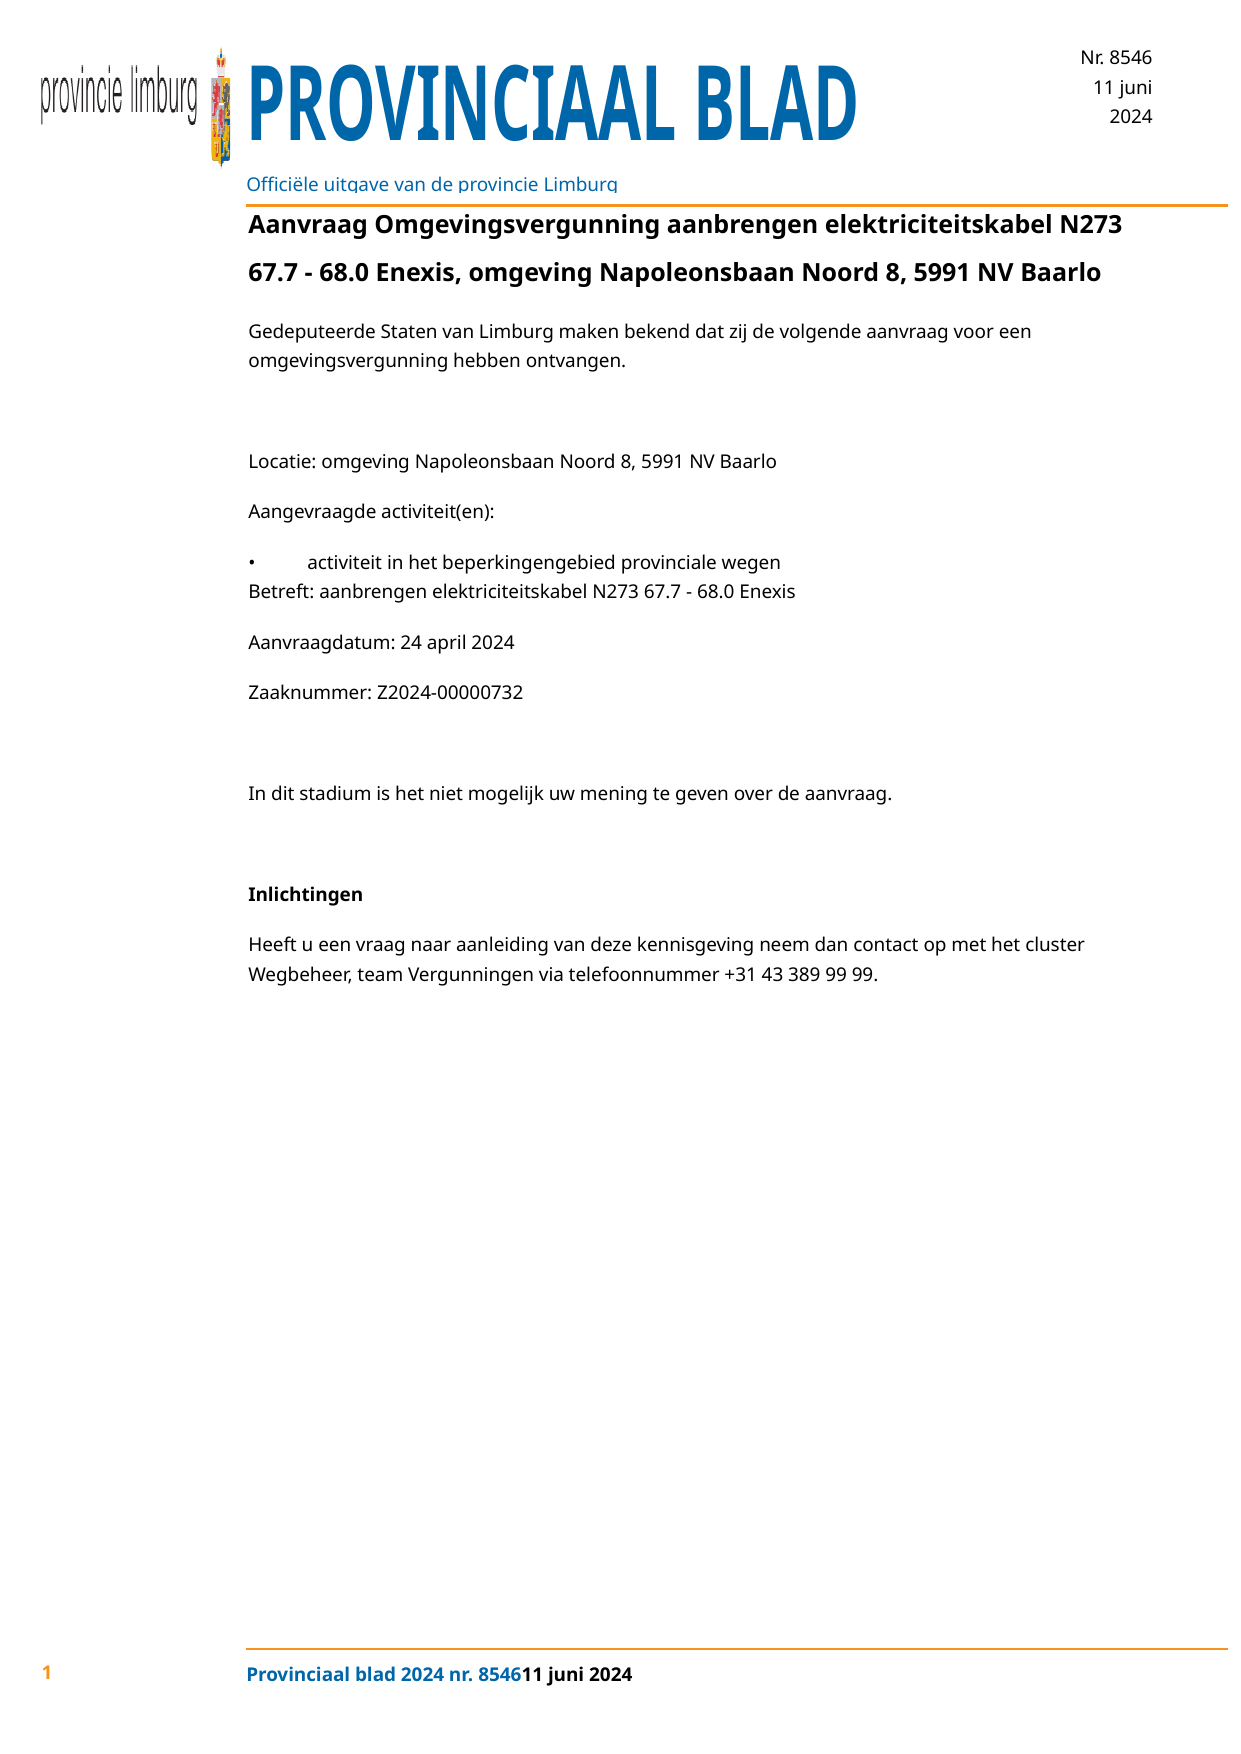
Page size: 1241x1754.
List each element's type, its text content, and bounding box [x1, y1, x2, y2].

list activiteit in het beperkingengebied provinciale wegen [248, 549, 1152, 575]
text Aanvraag Omgevingsvergunning aanbrengen elektriciteitskabel N273 67.7 - 68.0 Enexis, omgeving Napoleonsbaan Noord 8, 5991 NV Baarlo [248, 207, 1152, 288]
text Inlichtingen [248, 881, 1152, 907]
text Aanvraagdatum: 24 april 2024 [248, 629, 1152, 655]
picture [41, 47, 231, 172]
text Zaaknummer: Z2024-00000732 [248, 679, 1152, 705]
text Aangevraagde activiteit(en): [248, 499, 1152, 524]
text Betreft: aanbrengen elektriciteitskabel N273 67.7 - 68.0 Enexis [248, 579, 1152, 604]
text Locatie: omgeving Napoleonsbaan Noord 8, 5991 NV Baarlo [248, 448, 1152, 474]
text Heeft u een vraag naar aanleiding van deze kennisgeving neem dan contact op met het cluster Wegbeheer, team Vergunningen via telefoonnummer +31 43 389 99 99. [248, 932, 1152, 987]
text Gedeputeerde Staten van Limburg maken bekend dat zij de volgende aanvraag voor een omgevingsvergunning hebben ontvangen. [248, 318, 1152, 373]
text In dit stadium is het niet mogelijk uw mening te geven over de aanvraag. [248, 780, 1152, 806]
